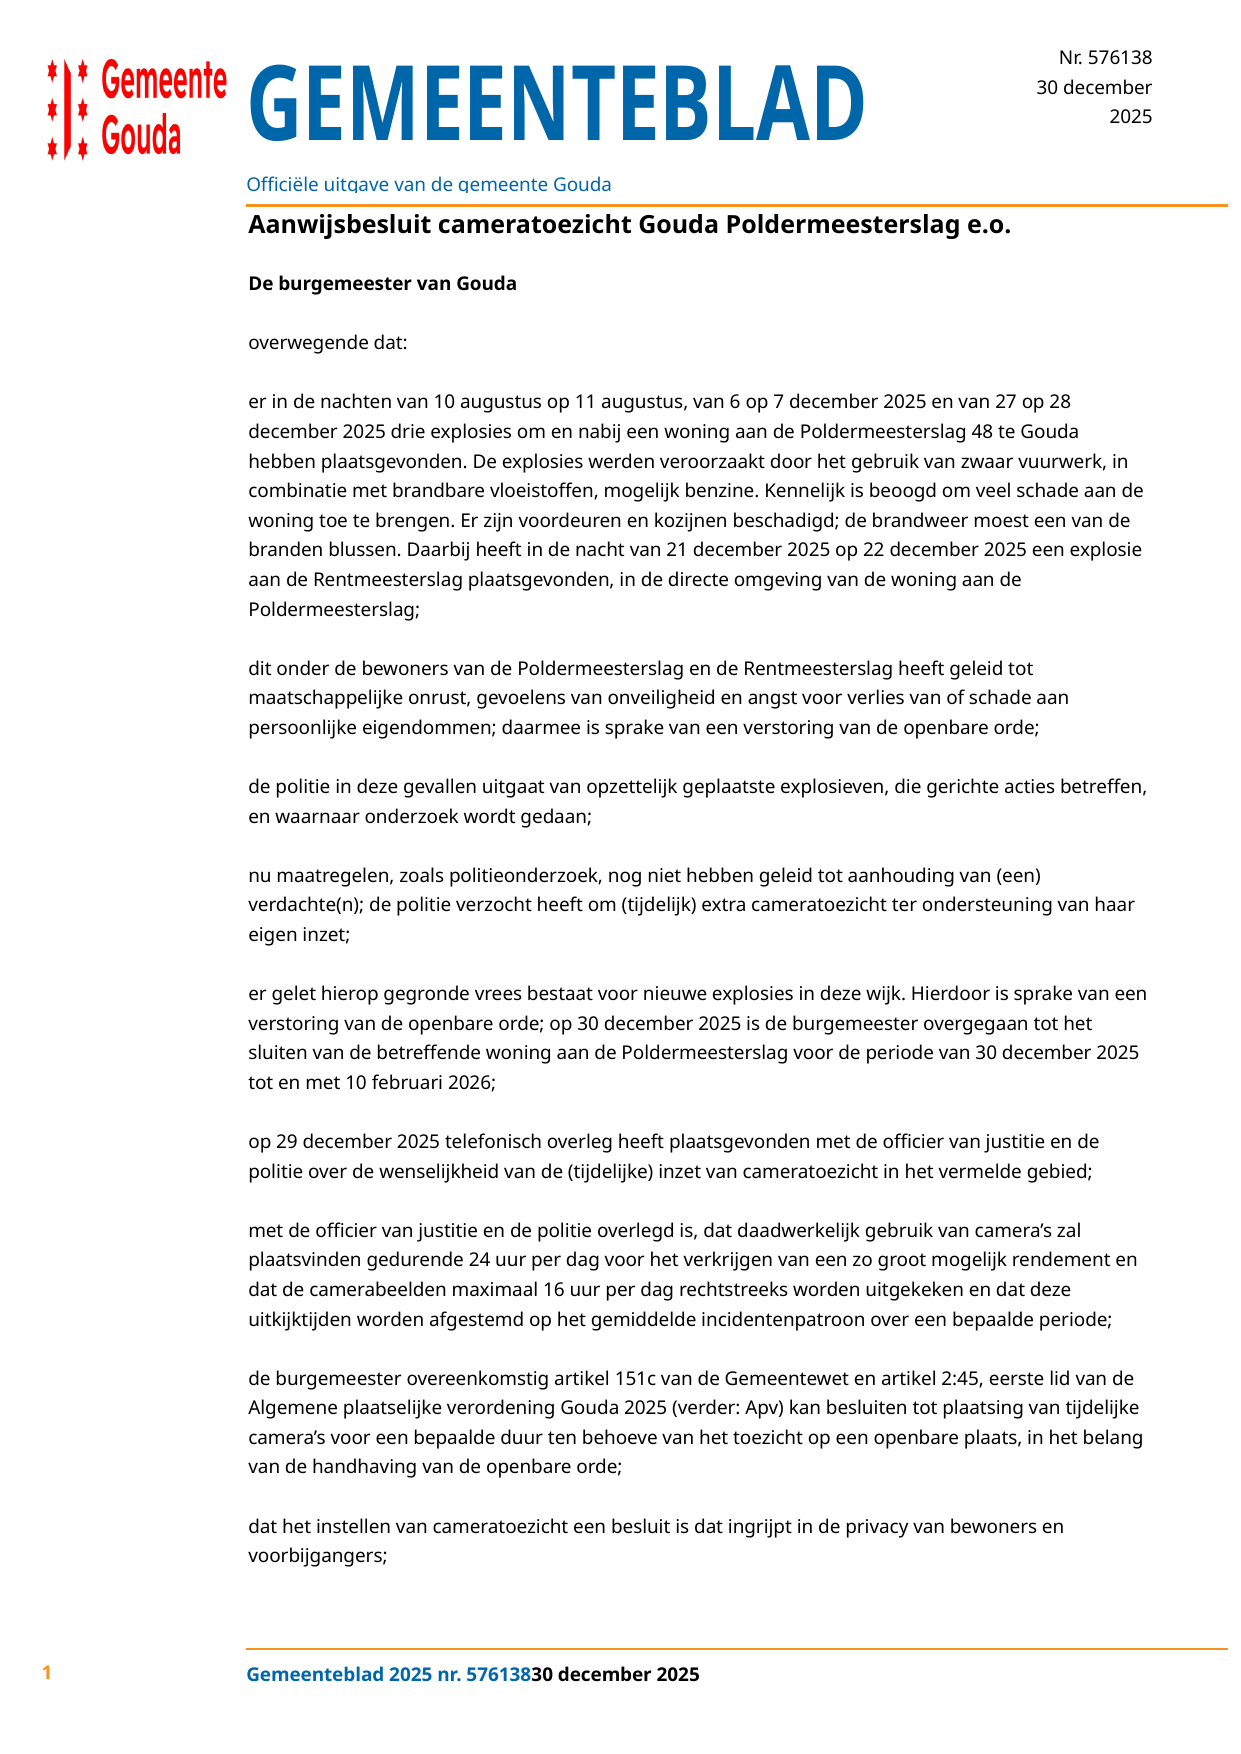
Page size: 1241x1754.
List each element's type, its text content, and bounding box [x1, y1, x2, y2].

picture [41, 47, 231, 172]
text De burgemeester van Gouda [248, 270, 1152, 296]
text Aanwijsbesluit cameratoezicht Gouda Poldermeesterslag e.o. [248, 207, 1152, 241]
text er gelet hierop gegronde vrees bestaat voor nieuwe explosies in deze wijk. Hierdoor is sprake van een verstoring van de openbare orde; op 30 december 2025 is de burgemeester overgegaan tot het sluiten van de betreffende woning aan de Poldermeesterslag voor de periode van 30 december 2025 tot en met 10 februari 2026; [248, 980, 1152, 1095]
text nu maatregelen, zoals politieonderzoek, nog niet hebben geleid tot aanhouding van (een) verdachte(n); de politie verzocht heeft om (tijdelijk) extra cameratoezicht ter ondersteuning van haar eigen inzet; [248, 862, 1152, 947]
text dit onder de bewoners van de Poldermeesterslag en de Rentmeesterslag heeft geleid tot maatschappelijke onrust, gevoelens van onveiligheid en angst voor verlies van of schade aan persoonlijke eigendommen; daarmee is sprake van een verstoring van de openbare orde; [248, 655, 1152, 740]
text de politie in deze gevallen uitgaat van opzettelijk geplaatste explosieven, die gerichte acties betreffen, en waarnaar onderzoek wordt gedaan; [248, 773, 1152, 828]
text op 29 december 2025 telefonisch overleg heeft plaatsgevonden met de officier van justitie en de politie over de wenselijkheid van de (tijdelijke) inzet van cameratoezicht in het vermelde gebied; [248, 1128, 1152, 1183]
text met de officier van justitie en de politie overlegd is, dat daadwerkelijk gebruik van camera’s zal plaatsvinden gedurende 24 uur per dag voor het verkrijgen van een zo groot mogelijk rendement en dat de camerabeelden maximaal 16 uur per dag rechtstreeks worden uitgekeken en dat deze uitkijktijden worden afgestemd op het gemiddelde incidentenpatroon over een bepaalde periode; [248, 1217, 1152, 1331]
text overwegende dat: [248, 329, 1152, 355]
text de burgemeester overeenkomstig artikel 151c van de Gemeentewet en artikel 2:45, eerste lid van de Algemene plaatselijke verordening Gouda 2025 (verder: Apv) kan besluiten tot plaatsing van tijdelijke camera’s voor een bepaalde duur ten behoeve van het toezicht op een openbare plaats, in het belang van de handhaving van de openbare orde; [248, 1365, 1152, 1479]
text dat het instellen van cameratoezicht een besluit is dat ingrijpt in de privacy van bewoners en voorbijgangers; [248, 1513, 1152, 1568]
text er in de nachten van 10 augustus op 11 augustus, van 6 op 7 december 2025 en van 27 op 28 december 2025 drie explosies om en nabij een woning aan de Poldermeesterslag 48 te Gouda hebben plaatsgevonden. De explosies werden veroorzaakt door het gebruik van zwaar vuurwerk, in combinatie met brandbare vloeistoffen, mogelijk benzine. Kennelijk is beoogd om veel schade aan de woning toe te brengen. Er zijn voordeuren en kozijnen beschadigd; de brandweer moest een van de branden blussen. Daarbij heeft in de nacht van 21 december 2025 op 22 december 2025 een explosie aan de Rentmeesterslag plaatsgevonden, in de directe omgeving van de woning aan de Poldermeesterslag; [248, 389, 1152, 621]
